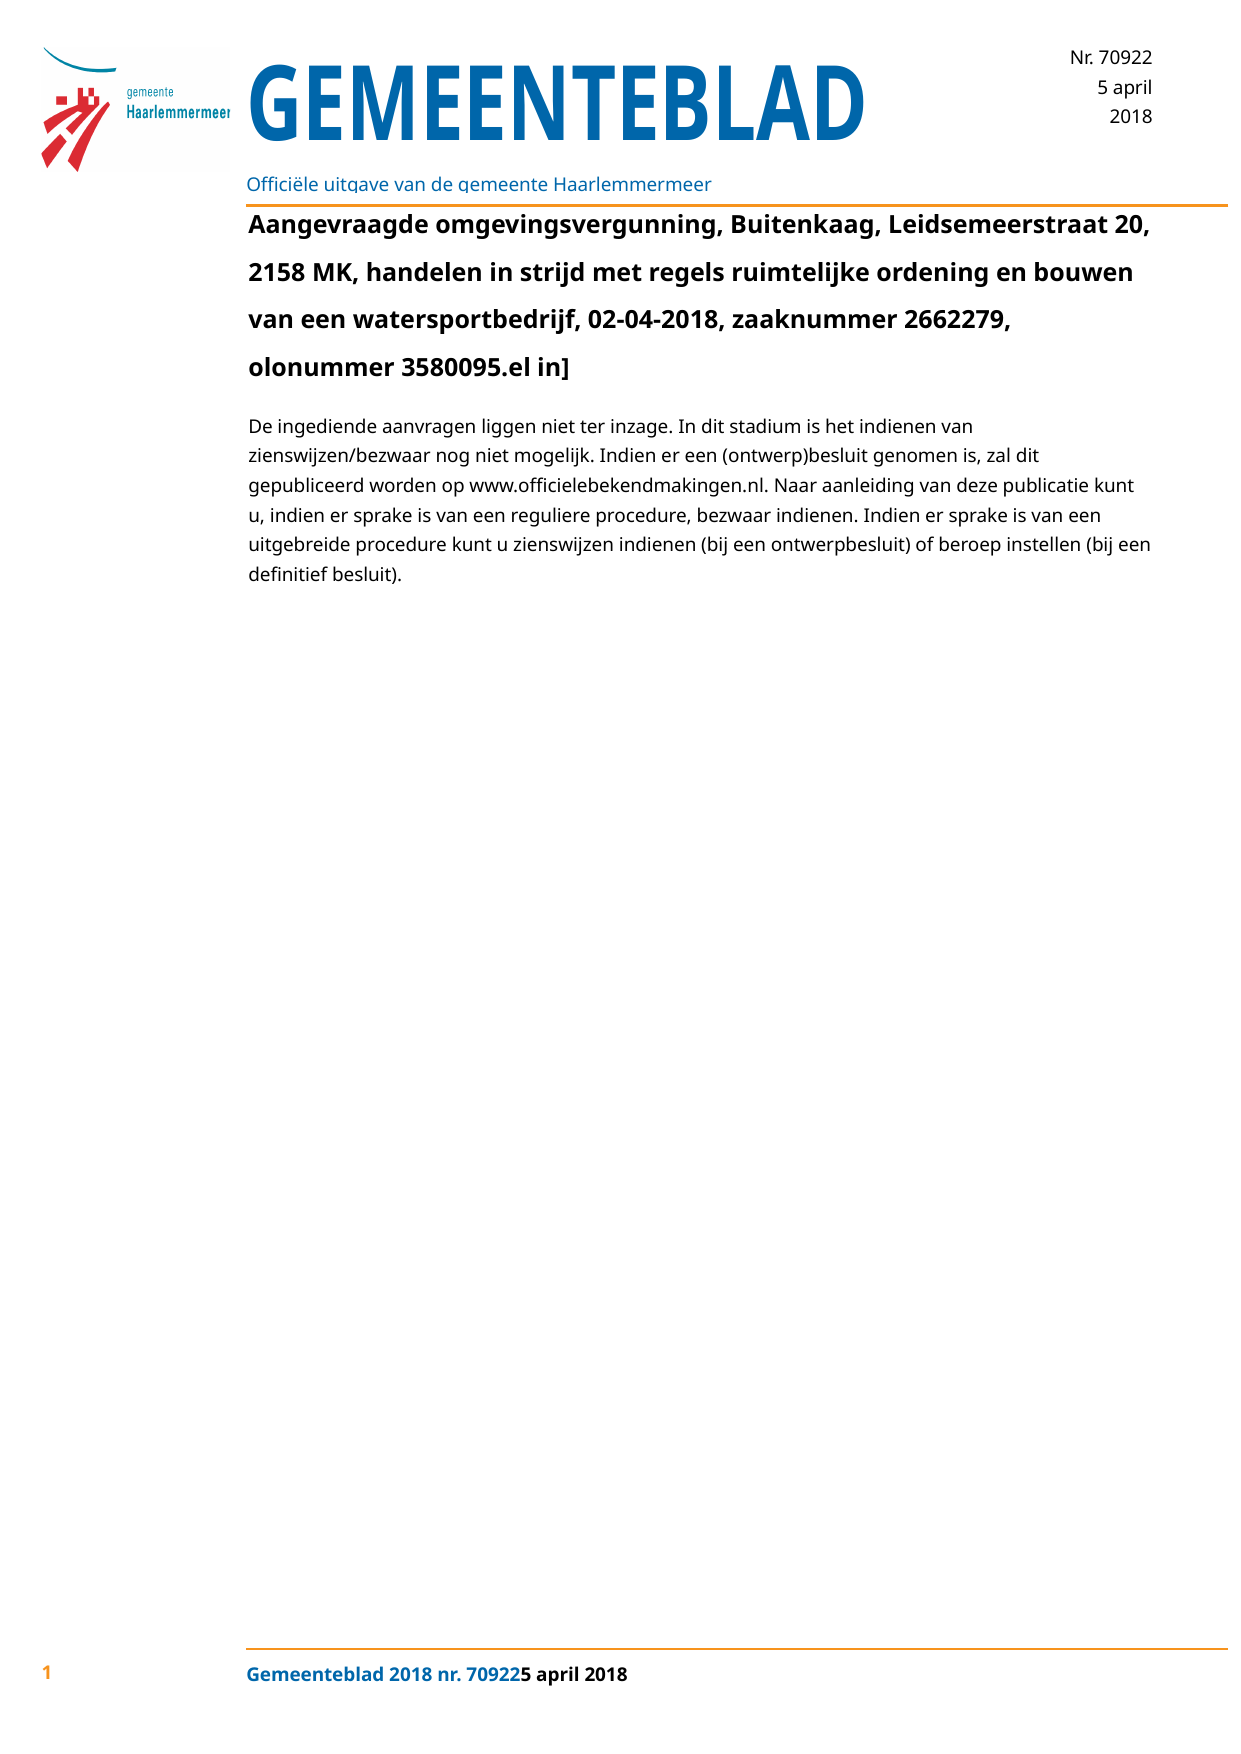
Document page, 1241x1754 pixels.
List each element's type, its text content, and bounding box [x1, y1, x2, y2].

picture [41, 47, 231, 172]
text Aangevraagde omgevingsvergunning, Buitenkaag, Leidsemeerstraat 20, 2158 MK, handelen in strijd met regels ruimtelijke ordening en bouwen van een watersportbedrijf, 02-04-2018, zaaknummer 2662279, olonummer 3580095.el in] [248, 207, 1152, 384]
text De ingediende aanvragen liggen niet ter inzage. In dit stadium is het indienen van zienswijzen/bezwaar nog niet mogelijk. Indien er een (ontwerp)besluit genomen is, zal dit gepubliceerd worden op www.officielebekendmakingen.nl. Naar aanleiding van deze publicatie kunt u, indien er sprake is van een reguliere procedure, bezwaar indienen. Indien er sprake is van een uitgebreide procedure kunt u zienswijzen indienen (bij een ontwerpbesluit) of beroep instellen (bij een definitief besluit). [248, 413, 1152, 587]
